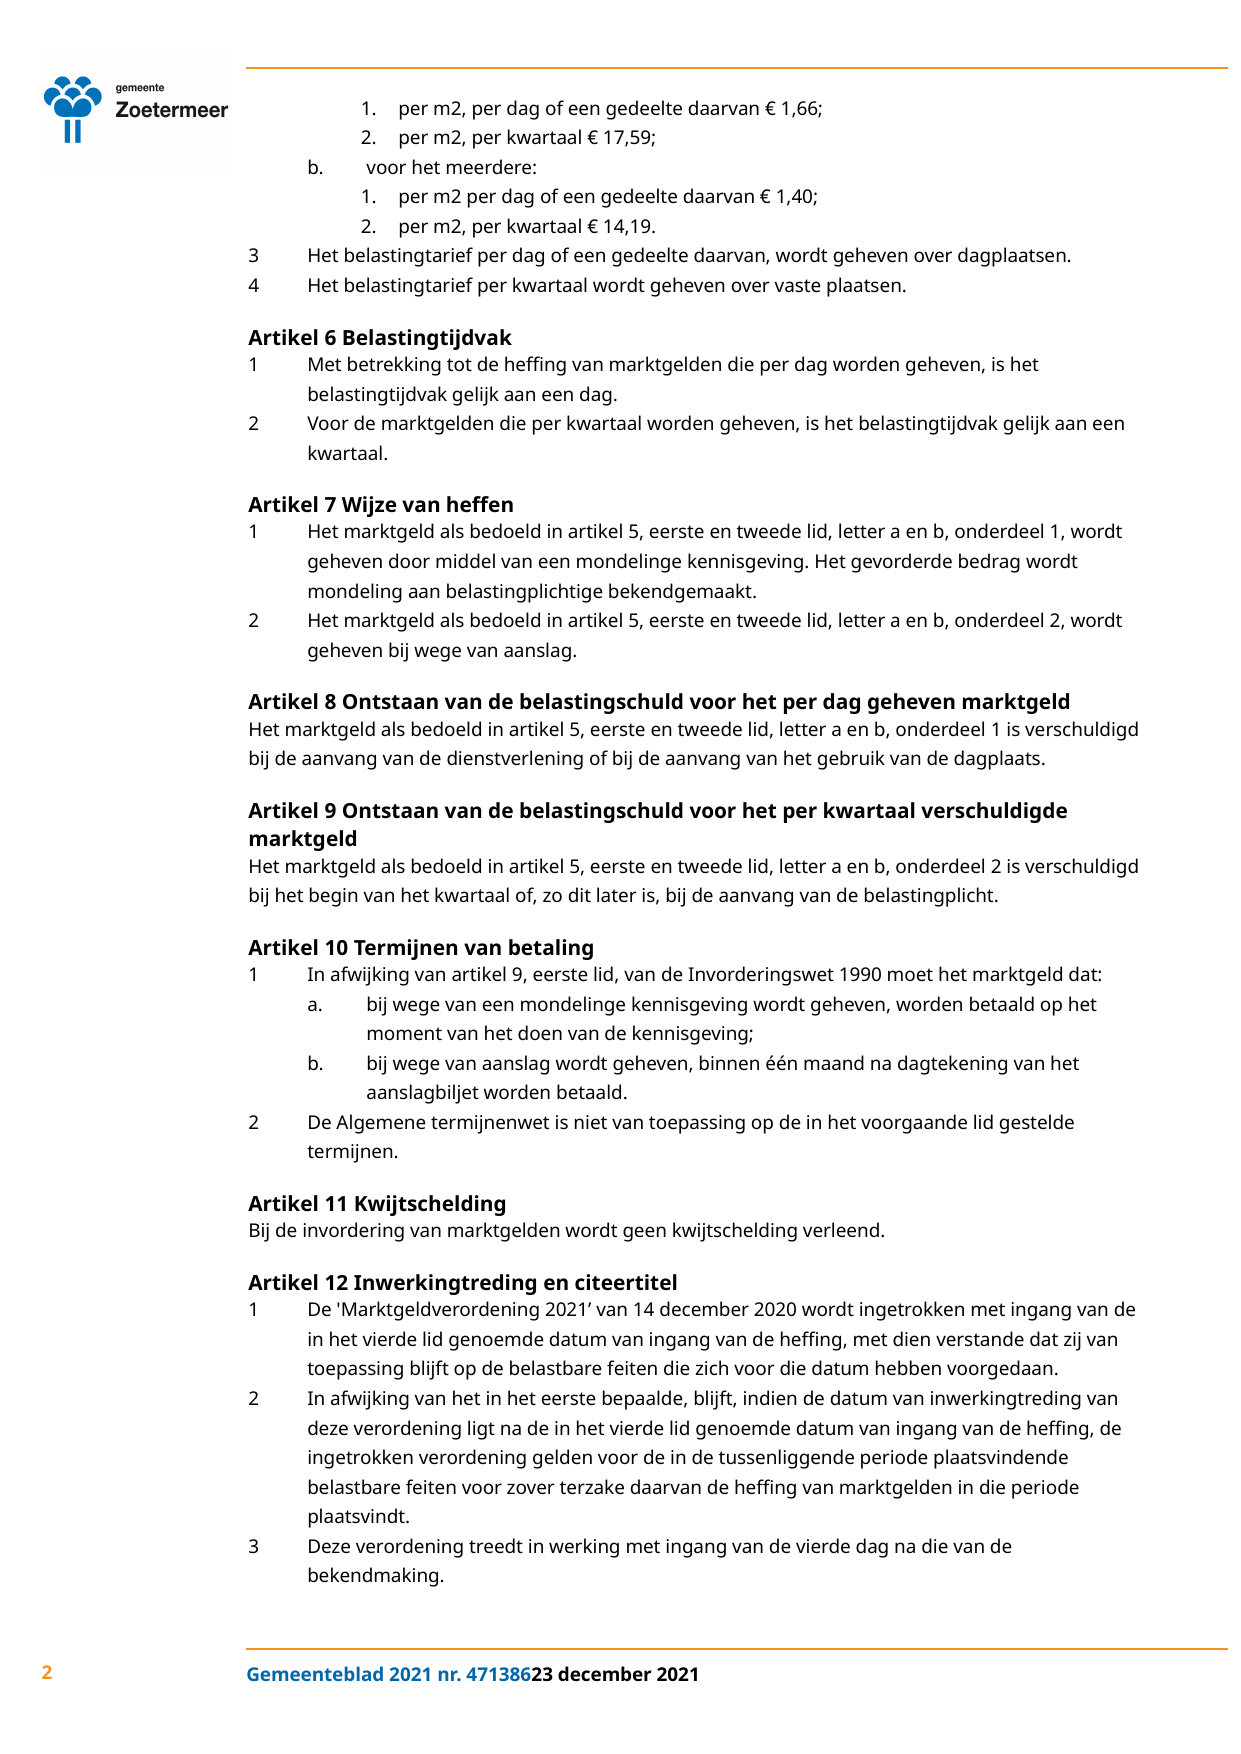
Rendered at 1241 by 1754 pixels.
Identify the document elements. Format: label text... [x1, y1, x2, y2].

list In afwijking van artikel 9, eerste lid, van de Invorderingswet 1990 moet het marktgeld dat: [248, 961, 1152, 987]
text Het marktgeld als bedoeld in artikel 5, eerste en tweede lid, letter a en b, onderdeel 1 is verschuldigd bij de aanvang van de dienstverlening of bij de aanvang van het gebruik van de dagplaats. [248, 716, 1152, 771]
list per m2, per kwartaal € 17,59; [361, 124, 1152, 150]
list Voor de marktgelden die per kwartaal worden geheven, is het belastingtijdvak gelijk aan een kwartaal. [248, 410, 1152, 466]
list per m2 per dag of een gedeelte daarvan € 1,40; [361, 183, 1152, 209]
text Artikel 7 Wijze van heffen [248, 490, 1152, 519]
list Het marktgeld als bedoeld in artikel 5, eerste en tweede lid, letter a en b, onderdeel 2, wordt geheven bij wege van aanslag. [248, 607, 1152, 663]
list De 'Marktgeldverordening 2021’ van 14 december 2020 wordt ingetrokken met ingang van de in het vierde lid genoemde datum van ingang van de heffing, met dien verstande dat zij van toepassing blijft op de belastbare feiten die zich voor die datum hebben voorgedaan. [248, 1296, 1152, 1381]
list voor het meerdere: [307, 154, 1152, 180]
list per m2, per dag of een gedeelte daarvan € 1,66; [361, 95, 1152, 121]
text Artikel 10 Termijnen van betaling [248, 933, 1152, 961]
list Met betrekking tot de heffing van marktgelden die per dag worden geheven, is het belastingtijdvak gelijk aan een dag. [248, 351, 1152, 406]
text Artikel 9 Ontstaan van de belastingschuld voor het per kwartaal verschuldigde marktgeld [248, 796, 1152, 853]
list Het marktgeld als bedoeld in artikel 5, eerste en tweede lid, letter a en b, onderdeel 1, wordt geheven door middel van een mondelinge kennisgeving. Het gevorderde bedrag wordt mondeling aan belastingplichtige bekendgemaakt. [248, 519, 1152, 604]
list Het belastingtarief per kwartaal wordt geheven over vaste plaatsen. [248, 272, 1152, 298]
text Artikel 11 Kwijtschelding [248, 1189, 1152, 1218]
text Bij de invordering van marktgelden wordt geen kwijtschelding verleend. [248, 1218, 1152, 1243]
picture [41, 47, 231, 172]
list bij wege van aanslag wordt geheven, binnen één maand na dagtekening van het aanslagbiljet worden betaald. [307, 1050, 1152, 1105]
text Artikel 6 Belastingtijdvak [248, 323, 1152, 351]
text Artikel 8 Ontstaan van de belastingschuld voor het per dag geheven marktgeld [248, 687, 1152, 716]
list In afwijking van het in het eerste bepaalde, blijft, indien de datum van inwerkingtreding van deze verordening ligt na de in het vierde lid genoemde datum van ingang van de heffing, de ingetrokken verordening gelden voor de in de tussenliggende periode plaatsvindende belastbare feiten voor zover terzake daarvan de heffing van marktgelden in die periode plaatsvindt. [248, 1385, 1152, 1529]
list Deze verordening treedt in werking met ingang van de vierde dag na die van de bekendmaking. [248, 1533, 1152, 1588]
list De Algemene termijnenwet is niet van toepassing op de in het voorgaande lid gestelde termijnen. [248, 1109, 1152, 1164]
list per m2, per kwartaal € 14,19. [361, 213, 1152, 239]
list Het belastingtarief per dag of een gedeelte daarvan, wordt geheven over dagplaatsen. [248, 243, 1152, 268]
list bij wege van een mondelinge kennisgeving wordt geheven, worden betaald op het moment van het doen van de kennisgeving; [307, 991, 1152, 1046]
text Het marktgeld als bedoeld in artikel 5, eerste en tweede lid, letter a en b, onderdeel 2 is verschuldigd bij het begin van het kwartaal of, zo dit later is, bij de aanvang van de belastingplicht. [248, 853, 1152, 908]
text Artikel 12 Inwerkingtreding en citeertitel [248, 1268, 1152, 1296]
